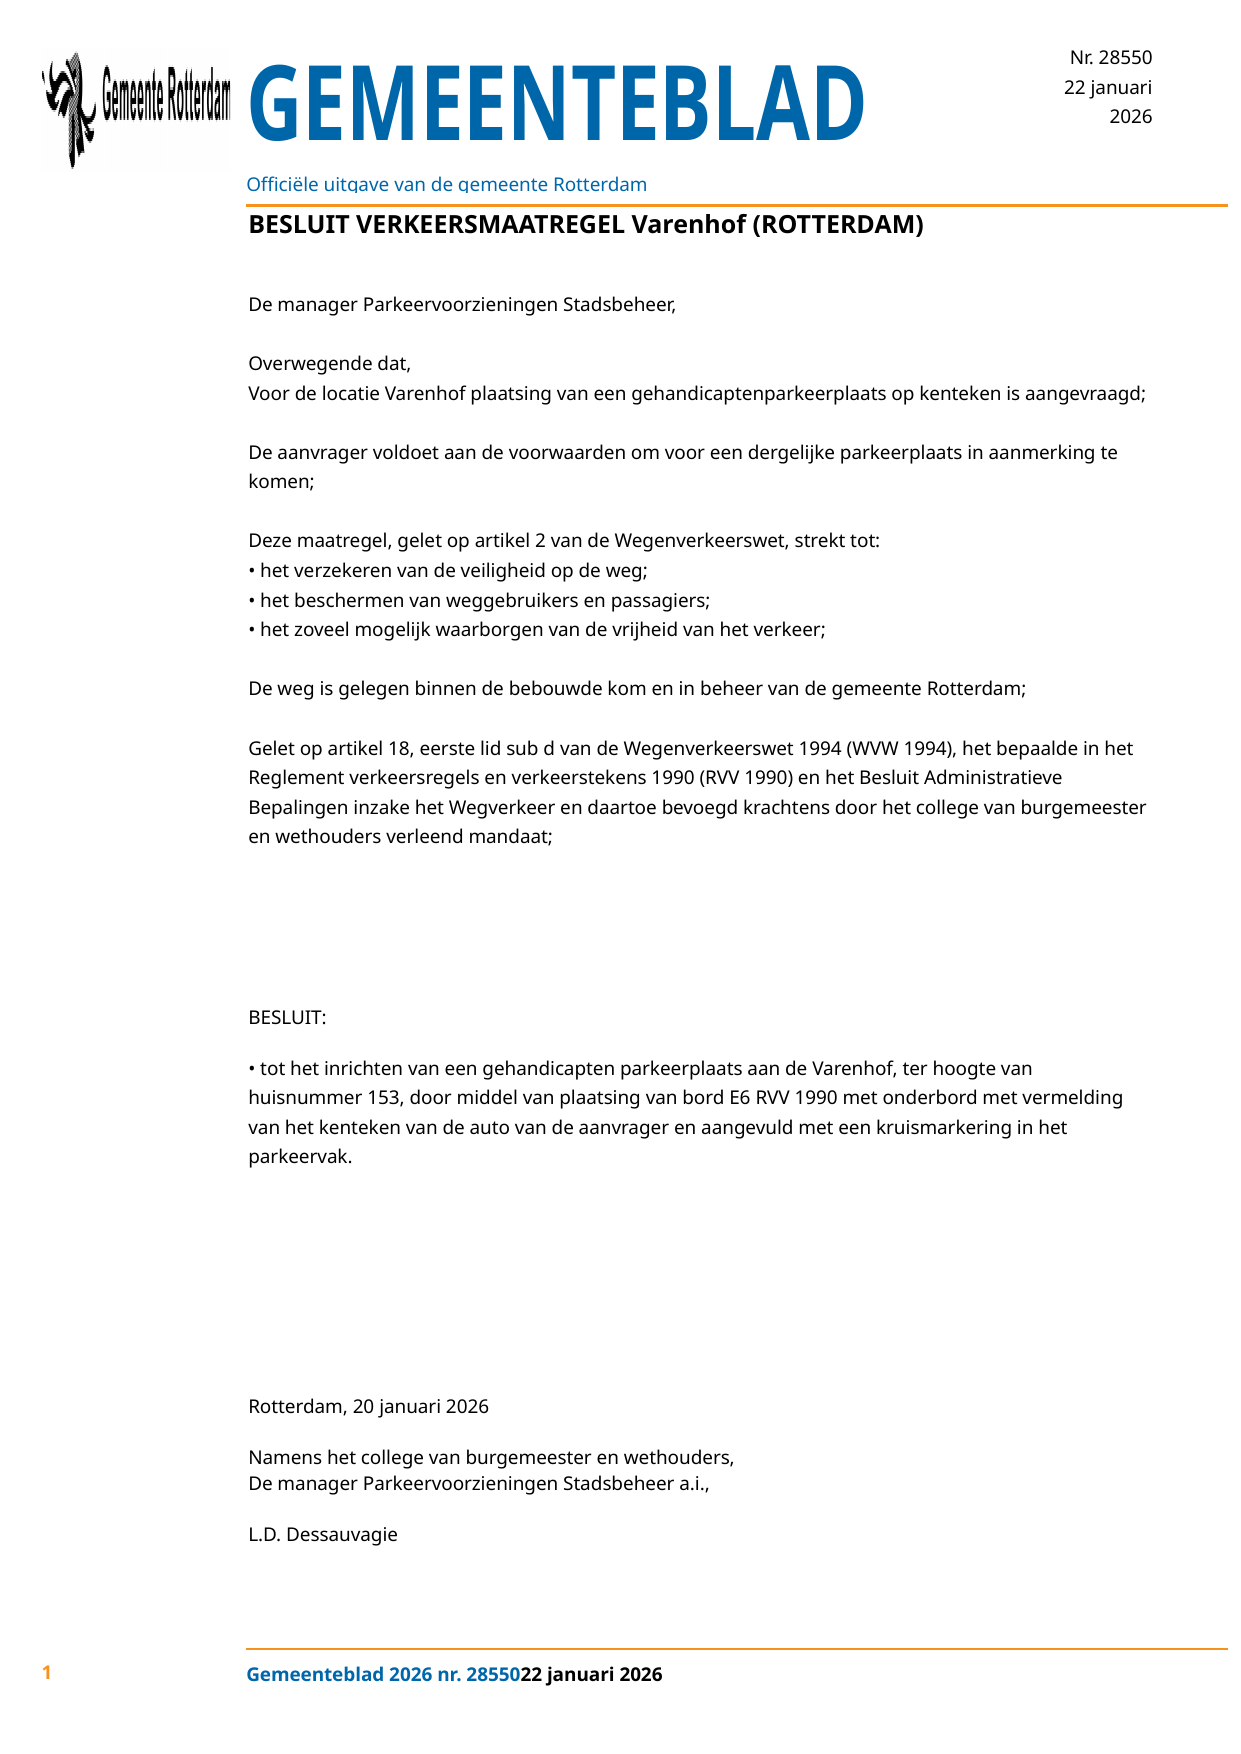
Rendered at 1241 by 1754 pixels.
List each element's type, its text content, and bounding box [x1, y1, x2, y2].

text • het beschermen van weggebruikers en passagiers; [248, 587, 1152, 613]
text De aanvrager voldoet aan de voorwaarden om voor een dergelijke parkeerplaats in aanmerking te komen; [248, 439, 1152, 494]
picture [41, 47, 231, 172]
text • het verzekeren van de veiligheid op de weg; [248, 557, 1152, 583]
text • het zoveel mogelijk waarborgen van de vrijheid van het verkeer; [248, 616, 1152, 642]
text Namens het college van burgemeester en wethouders, [248, 1444, 1152, 1470]
text • tot het inrichten van een gehandicapten parkeerplaats aan de Varenhof, ter hoogte van huisnummer 153, door middel van plaatsing van bord E6 RVV 1990 met onderbord met vermelding van het kenteken van de auto van de aanvrager en aangevuld met een kruismarkering in het parkeervak. [248, 1055, 1152, 1169]
text De weg is gelegen binnen de bebouwde kom en in beheer van de gemeente Rotterdam; [248, 676, 1152, 701]
text Voor de locatie Varenhof plaatsing van een gehandicaptenparkeerplaats op kenteken is aangevraagd; [248, 380, 1152, 406]
text BESLUIT: [248, 1004, 1152, 1030]
text BESLUIT VERKEERSMAATREGEL Varenhof (ROTTERDAM) [248, 207, 1152, 241]
text L.D. Dessauvagie [248, 1522, 1152, 1547]
text Rotterdam, 20 januari 2026 [248, 1393, 1152, 1419]
text Gelet op artikel 18, eerste lid sub d van de Wegenverkeerswet 1994 (WVW 1994), het bepaalde in het Reglement verkeersregels en verkeerstekens 1990 (RVV 1990) en het Besluit Administratieve Bepalingen inzake het Wegverkeer en daartoe bevoegd krachtens door het college van burgemeester en wethouders verleend mandaat; [248, 735, 1152, 849]
text Deze maatregel, gelet op artikel 2 van de Wegenverkeerswet, strekt tot: [248, 528, 1152, 553]
text De manager Parkeervoorzieningen Stadsbeheer, [248, 291, 1152, 317]
text De manager Parkeervoorzieningen Stadsbeheer a.i., [248, 1470, 1152, 1496]
text Overwegende dat, [248, 350, 1152, 376]
